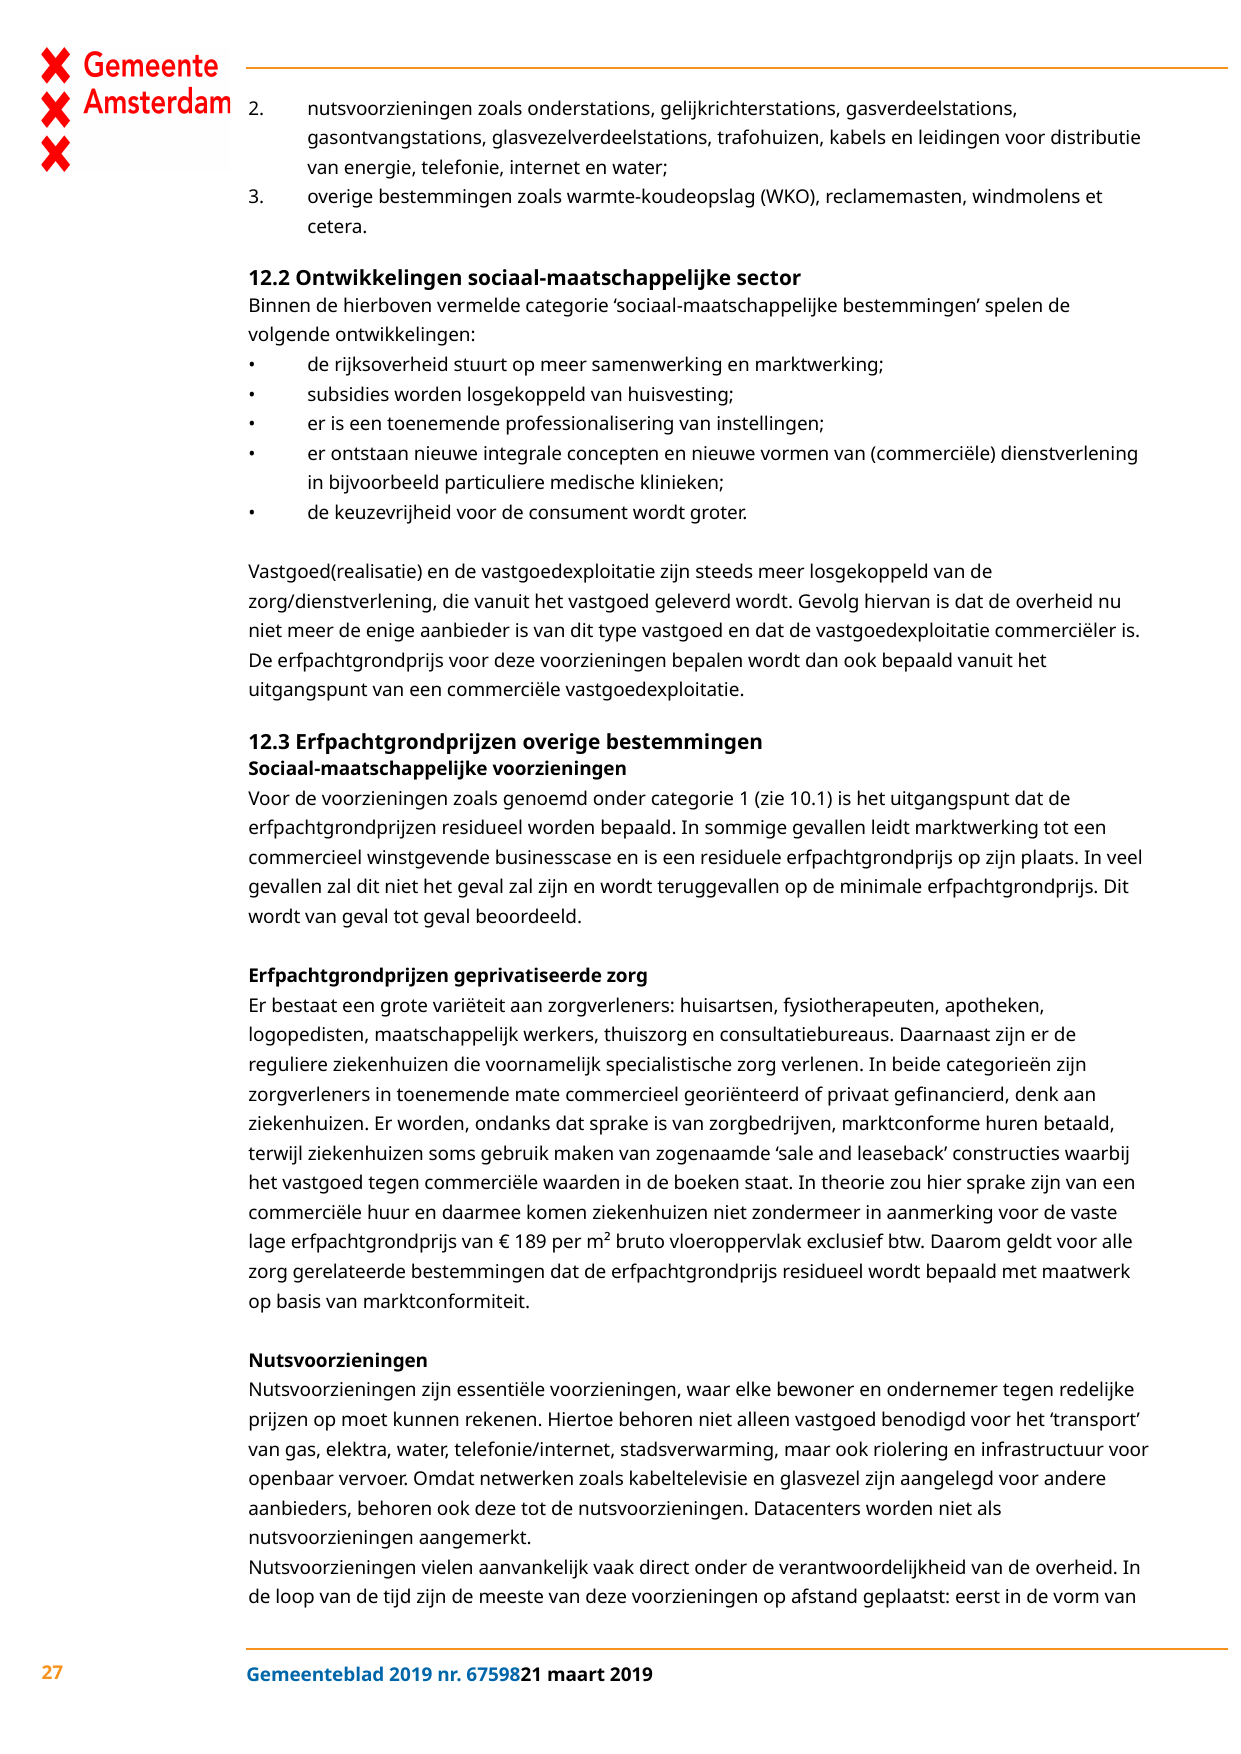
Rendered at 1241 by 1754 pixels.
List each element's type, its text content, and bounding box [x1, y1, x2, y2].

text Voor de voorzieningen zoals genoemd onder categorie 1 (zie 10.1) is het uitgangspunt dat de erfpachtgrondprijzen residueel worden bepaald. In sommige gevallen leidt marktwerking tot een commercieel winstgevende businesscase en is een residuele erfpachtgrondprijs op zijn plaats. In veel gevallen zal dit niet het geval zal zijn en wordt teruggevallen op de minimale erfpachtgrondprijs. Dit wordt van geval tot geval beoordeeld. [248, 785, 1152, 929]
list overige bestemmingen zoals warmte-koudeopslag (WKO), reclamemasten, windmolens et cetera. [248, 183, 1152, 239]
text Er bestaat een grote variëteit aan zorgverleners: huisartsen, fysiotherapeuten, apotheken, logopedisten, maatschappelijk werkers, thuiszorg en consultatiebureaus. Daarnaast zijn er de reguliere ziekenhuizen die voornamelijk specialistische zorg verlenen. In beide categorieën zijn zorgverleners in toenemende mate commercieel georiënteerd of privaat gefinancierd, denk aan ziekenhuizen. Er worden, ondanks dat sprake is van zorgbedrijven, marktconforme huren betaald, terwijl ziekenhuizen soms gebruik maken van zogenaamde ‘sale and leaseback’ constructies waarbij het vastgoed tegen commerciële waarden in de boeken staat. In theorie zou hier sprake zijn van een commerciële huur en daarmee komen ziekenhuizen niet zondermeer in aanmerking voor de vaste lage erfpachtgrondprijs van € 189 per m² bruto vloeroppervlak exclusief btw. Daarom geldt voor alle zorg gerelateerde bestemmingen dat de erfpachtgrondprijs residueel wordt bepaald met maatwerk op basis van marktconformiteit. [248, 992, 1152, 1314]
text Nutsvoorzieningen [248, 1347, 1152, 1373]
text Erfpachtgrondprijzen geprivatiseerde zorg [248, 962, 1152, 988]
list nutsvoorzieningen zoals onderstations, gelijkrichterstations, gasverdeelstations, gasontvangstations, glasvezelverdeelstations, trafohuizen, kabels en leidingen voor distributie van energie, telefonie, internet en water; [248, 95, 1152, 180]
text 12.2 Ontwikkelingen sociaal-maatschappelijke sector [248, 263, 1152, 292]
picture [41, 47, 231, 172]
list er ontstaan nieuwe integrale concepten en nieuwe vormen van (commerciële) dienstverlening in bijvoorbeeld particuliere medische klinieken; [248, 440, 1152, 495]
list de rijksoverheid stuurt op meer samenwerking en marktwerking; [248, 351, 1152, 377]
text Vastgoed(realisatie) en de vastgoedexploitatie zijn steeds meer losgekoppeld van de zorg/dienstverlening, die vanuit het vastgoed geleverd wordt. Gevolg hiervan is dat de overheid nu niet meer de enige aanbieder is van dit type vastgoed en dat de vastgoedexploitatie commerciëler is. De erfpachtgrondprijs voor deze voorzieningen bepalen wordt dan ook bepaald vanuit het uitgangspunt van een commerciële vastgoedexploitatie. [248, 558, 1152, 702]
list de keuzevrijheid voor de consument wordt groter. [248, 499, 1152, 525]
list subsidies worden losgekoppeld van huisvesting; [248, 381, 1152, 406]
list er is een toenemende professionalisering van instellingen; [248, 410, 1152, 436]
text Sociaal-maatschappelijke voorzieningen [248, 755, 1152, 781]
text Nutsvoorzieningen zijn essentiële voorzieningen, waar elke bewoner en ondernemer tegen redelijke prijzen op moet kunnen rekenen. Hiertoe behoren niet alleen vastgoed benodigd voor het ‘transport’ van gas, elektra, water, telefonie/internet, stadsverwarming, maar ook riolering en infrastructuur voor openbaar vervoer. Omdat netwerken zoals kabeltelevisie en glasvezel zijn aangelegd voor andere aanbieders, behoren ook deze tot de nutsvoorzieningen. Datacenters worden niet als nutsvoorzieningen aangemerkt. [248, 1377, 1152, 1550]
text Nutsvoorzieningen vielen aanvankelijk vaak direct onder de verantwoordelijkheid van de overheid. In de loop van de tijd zijn de meeste van deze voorzieningen op afstand geplaatst: eerst in de vorm van [248, 1554, 1152, 1609]
text 12.3 Erfpachtgrondprijzen overige bestemmingen [248, 727, 1152, 755]
text Binnen de hierboven vermelde categorie ‘sociaal-maatschappelijke bestemmingen’ spelen de volgende ontwikkelingen: [248, 292, 1152, 347]
